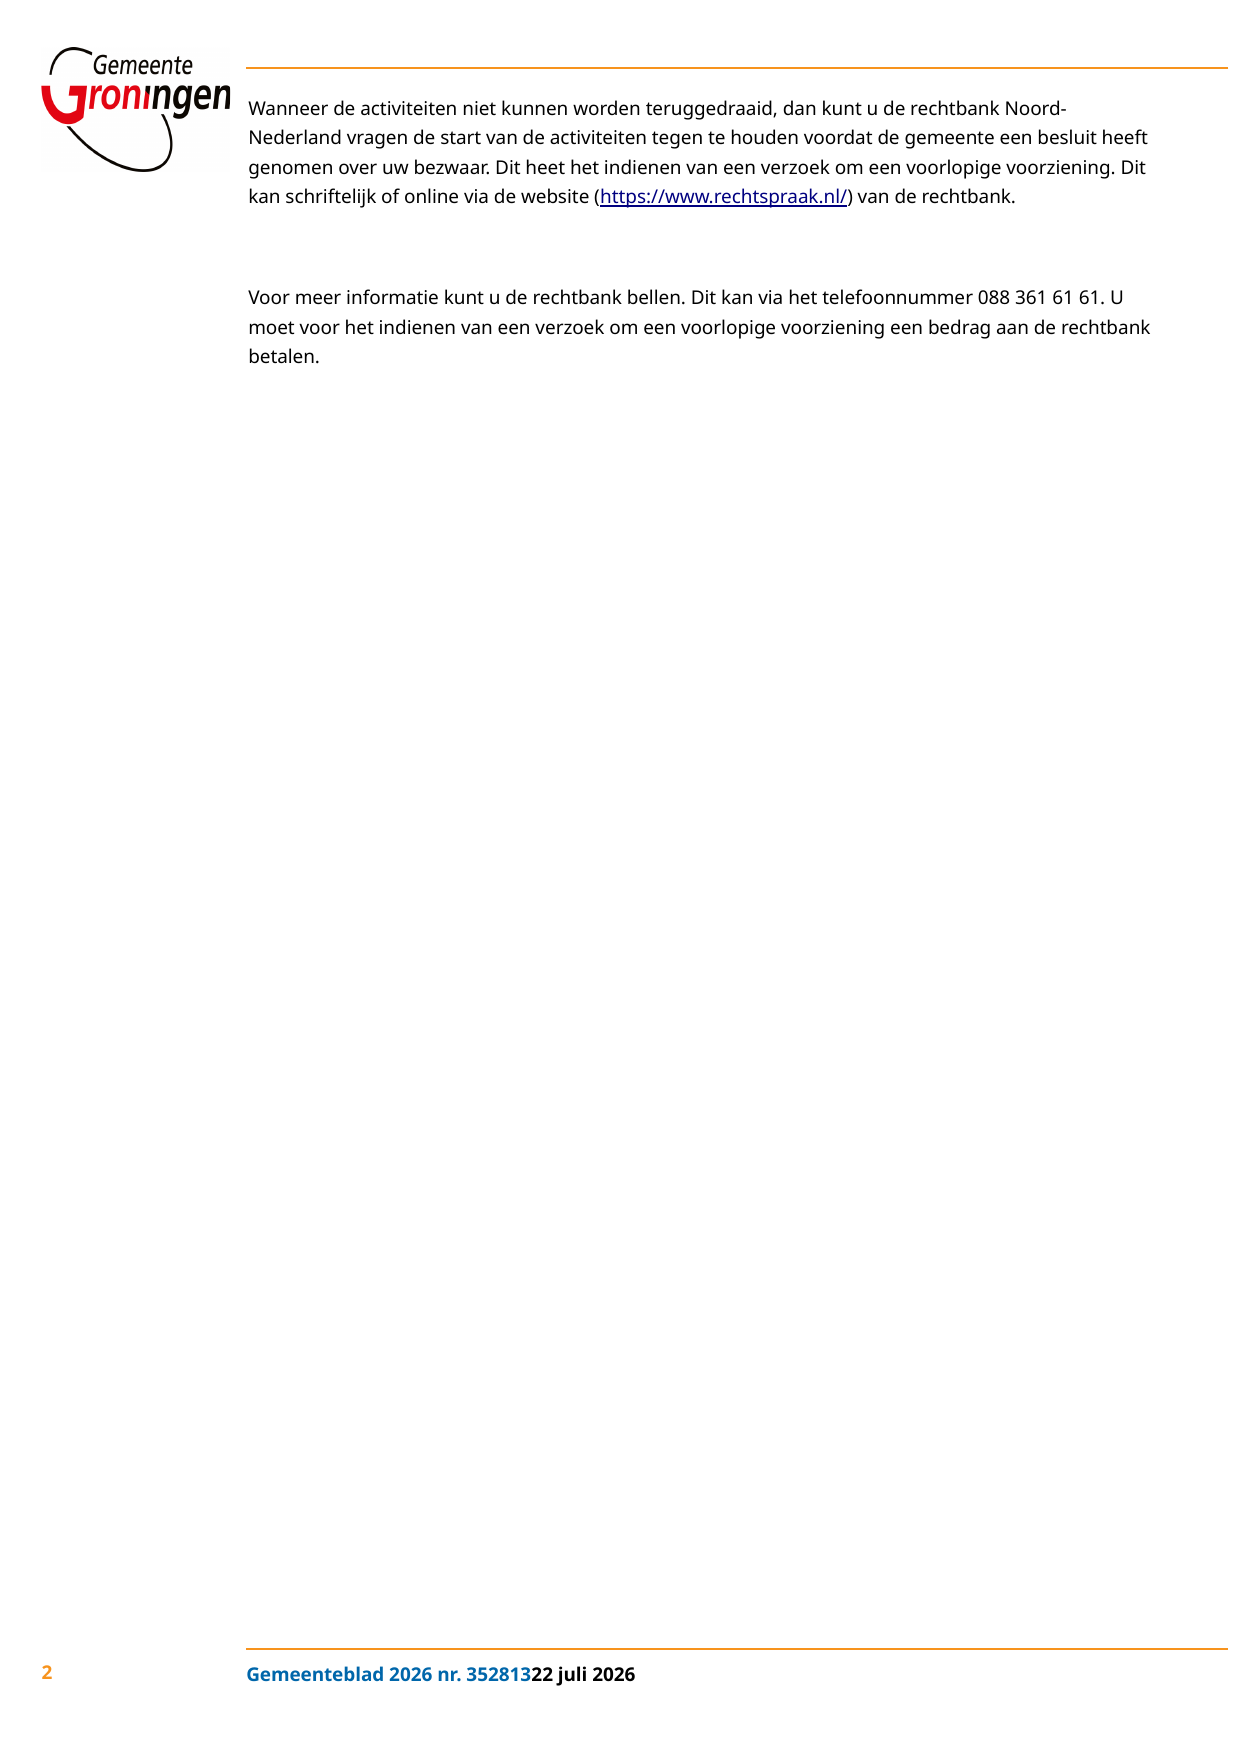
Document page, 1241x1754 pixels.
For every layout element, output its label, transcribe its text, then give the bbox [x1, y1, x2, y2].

text Wanneer de activiteiten niet kunnen worden teruggedraaid, dan kunt u de rechtbank Noord-Nederland vragen de start van de activiteiten tegen te houden voordat de gemeente een besluit heeft genomen over uw bezwaar. Dit heet het indienen van een verzoek om een voorlopige voorziening. Dit kan schriftelijk of online via de website (https://www.rechtspraak.nl/) van de rechtbank. [248, 95, 1152, 209]
text Voor meer informatie kunt u de rechtbank bellen. Dit kan via het telefoonnummer 088 361 61 61. U moet voor het indienen van een verzoek om een voorlopige voorziening een bedrag aan de rechtbank betalen. [248, 284, 1152, 369]
picture [41, 47, 231, 172]
